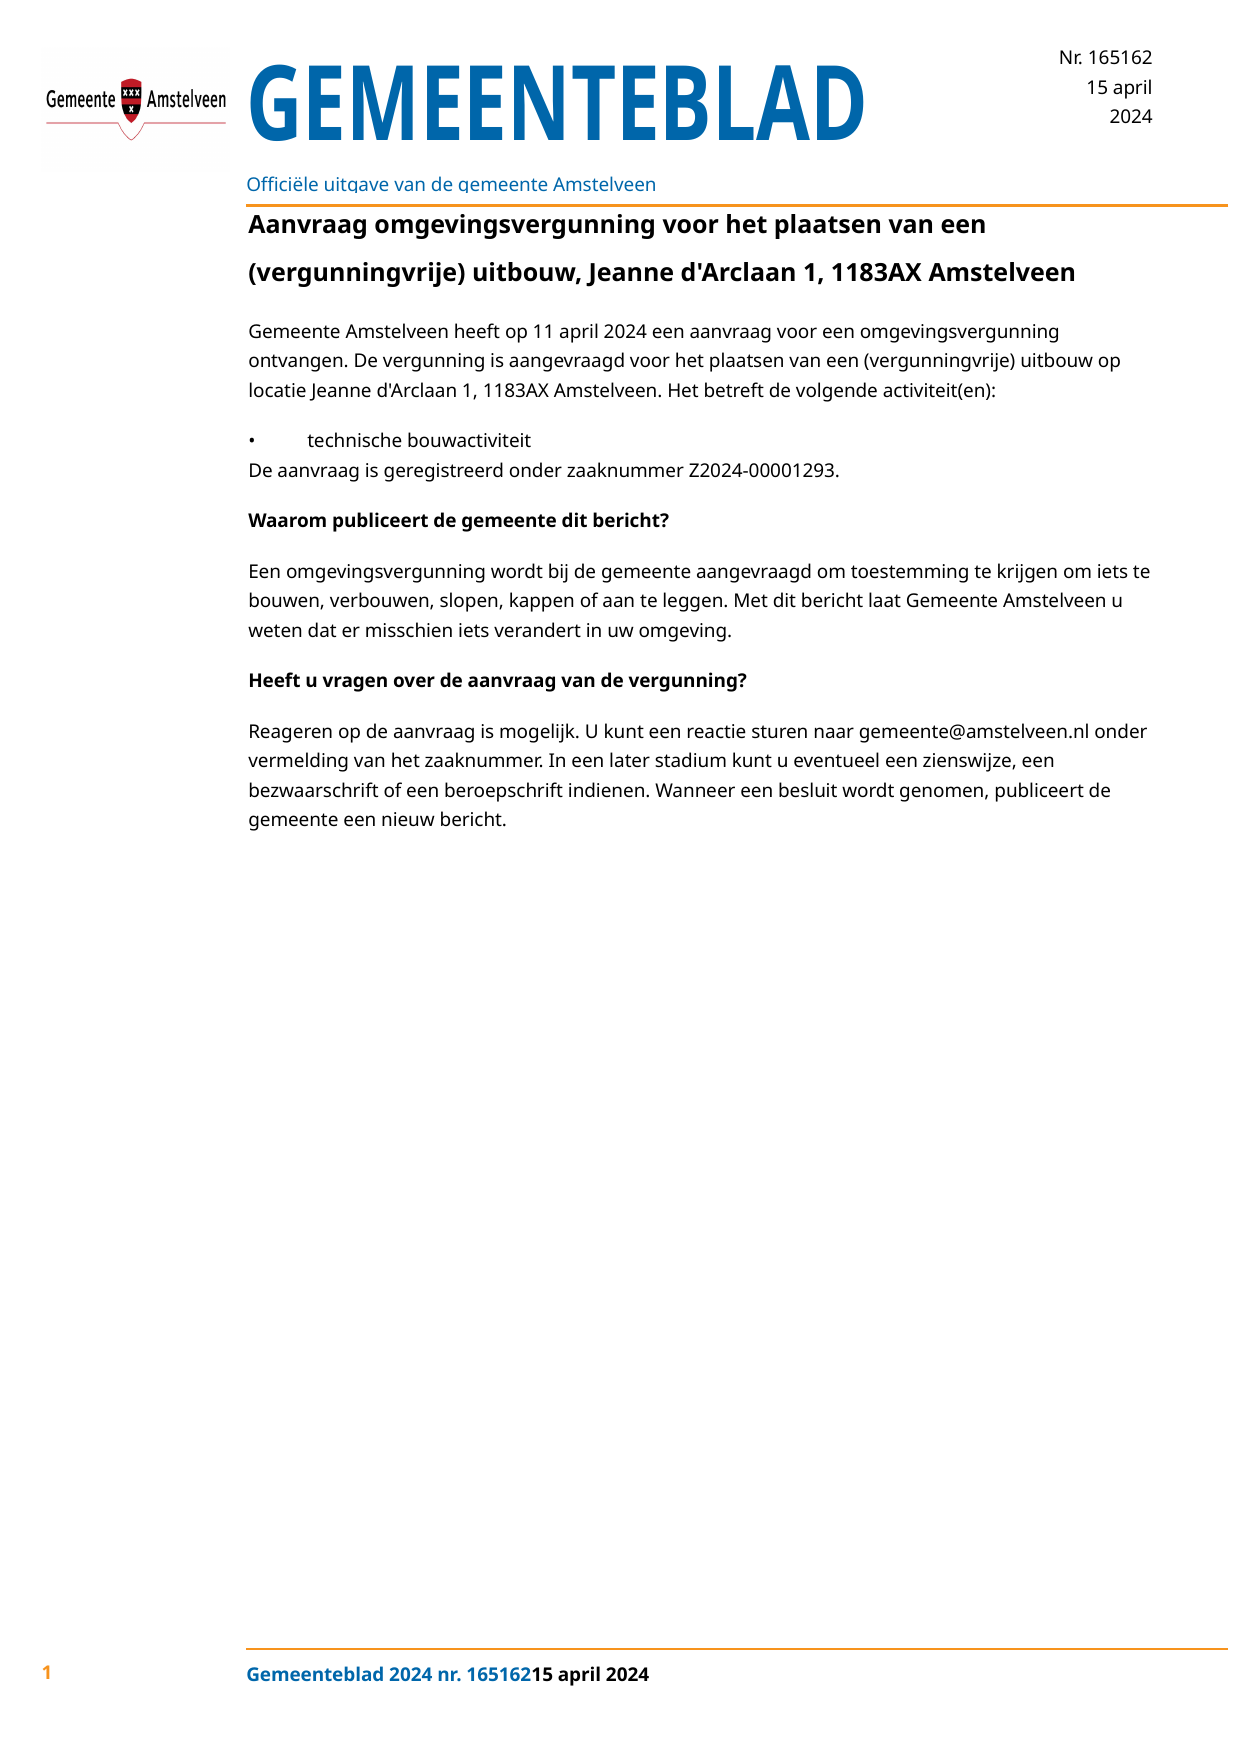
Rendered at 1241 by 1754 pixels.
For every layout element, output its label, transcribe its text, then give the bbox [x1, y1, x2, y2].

text De aanvraag is geregistreerd onder zaaknummer Z2024-00001293. [248, 457, 1152, 483]
picture [41, 47, 231, 172]
text Heeft u vragen over de aanvraag van de vergunning? [248, 667, 1152, 693]
list technische bouwactiviteit [248, 427, 1152, 453]
text Gemeente Amstelveen heeft op 11 april 2024 een aanvraag voor een omgevingsvergunning ontvangen. De vergunning is aangevraagd voor het plaatsen van een (vergunningvrije) uitbouw op locatie Jeanne d'Arclaan 1, 1183AX Amstelveen. Het betreft de volgende activiteit(en): [248, 318, 1152, 403]
text Reageren op de aanvraag is mogelijk. U kunt een reactie sturen naar gemeente@amstelveen.nl onder vermelding van het zaaknummer. In een later stadium kunt u eventueel een zienswijze, een bezwaarschrift of een beroepschrift indienen. Wanneer een besluit wordt genomen, publiceert de gemeente een nieuw bericht. [248, 718, 1152, 832]
text Waarom publiceert de gemeente dit bericht? [248, 507, 1152, 533]
text Aanvraag omgevingsvergunning voor het plaatsen van een (vergunningvrije) uitbouw, Jeanne d'Arclaan 1, 1183AX Amstelveen [248, 207, 1152, 288]
text Een omgevingsvergunning wordt bij de gemeente aangevraagd om toestemming te krijgen om iets te bouwen, verbouwen, slopen, kappen of aan te leggen. Met dit bericht laat Gemeente Amstelveen u weten dat er misschien iets verandert in uw omgeving. [248, 558, 1152, 643]
